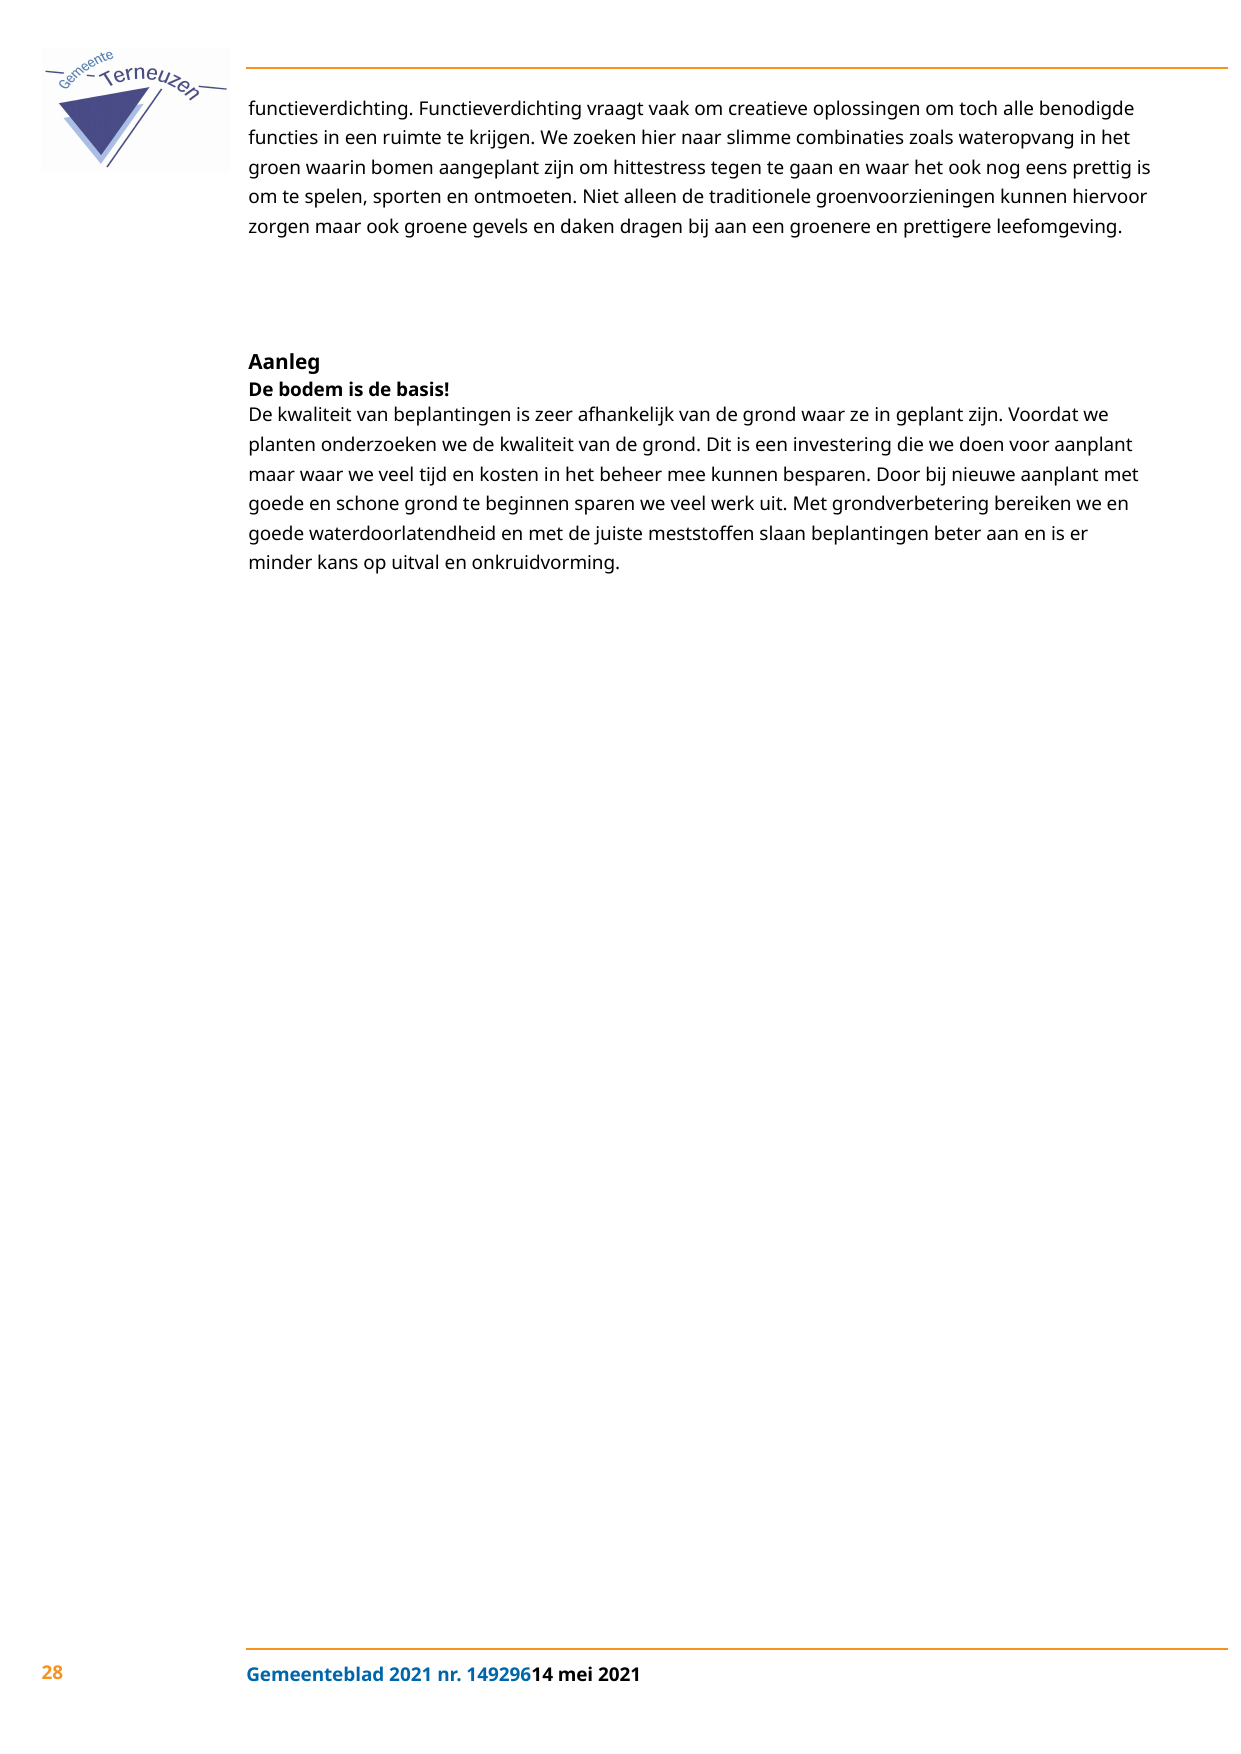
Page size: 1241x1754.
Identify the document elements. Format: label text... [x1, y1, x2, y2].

text De kwaliteit van beplantingen is zeer afhankelijk van de grond waar ze in geplant zijn. Voordat we planten onderzoeken we de kwaliteit van de grond. Dit is een investering die we doen voor aanplant maar waar we veel tijd en kosten in het beheer mee kunnen besparen. Door bij nieuwe aanplant met goede en schone grond te beginnen sparen we veel werk uit. Met grondverbetering bereiken we en goede waterdoorlatendheid en met de juiste meststoffen slaan beplantingen beter aan en is er minder kans op uitval en onkruidvorming. [248, 402, 1152, 575]
text functieverdichting. Functieverdichting vraagt vaak om creatieve oplossingen om toch alle benodigde functies in een ruimte te krijgen. We zoeken hier naar slimme combinaties zoals wateropvang in het groen waarin bomen aangeplant zijn om hittestress tegen te gaan en waar het ook nog eens prettig is om te spelen, sporten en ontmoeten. Niet alleen de traditionele groenvoorzieningen kunnen hiervoor zorgen maar ook groene gevels en daken dragen bij aan een groenere en prettigere leefomgeving. [248, 95, 1152, 239]
picture [41, 47, 231, 172]
text Aanleg [248, 347, 1152, 376]
text De bodem is de basis! [248, 376, 1152, 402]
